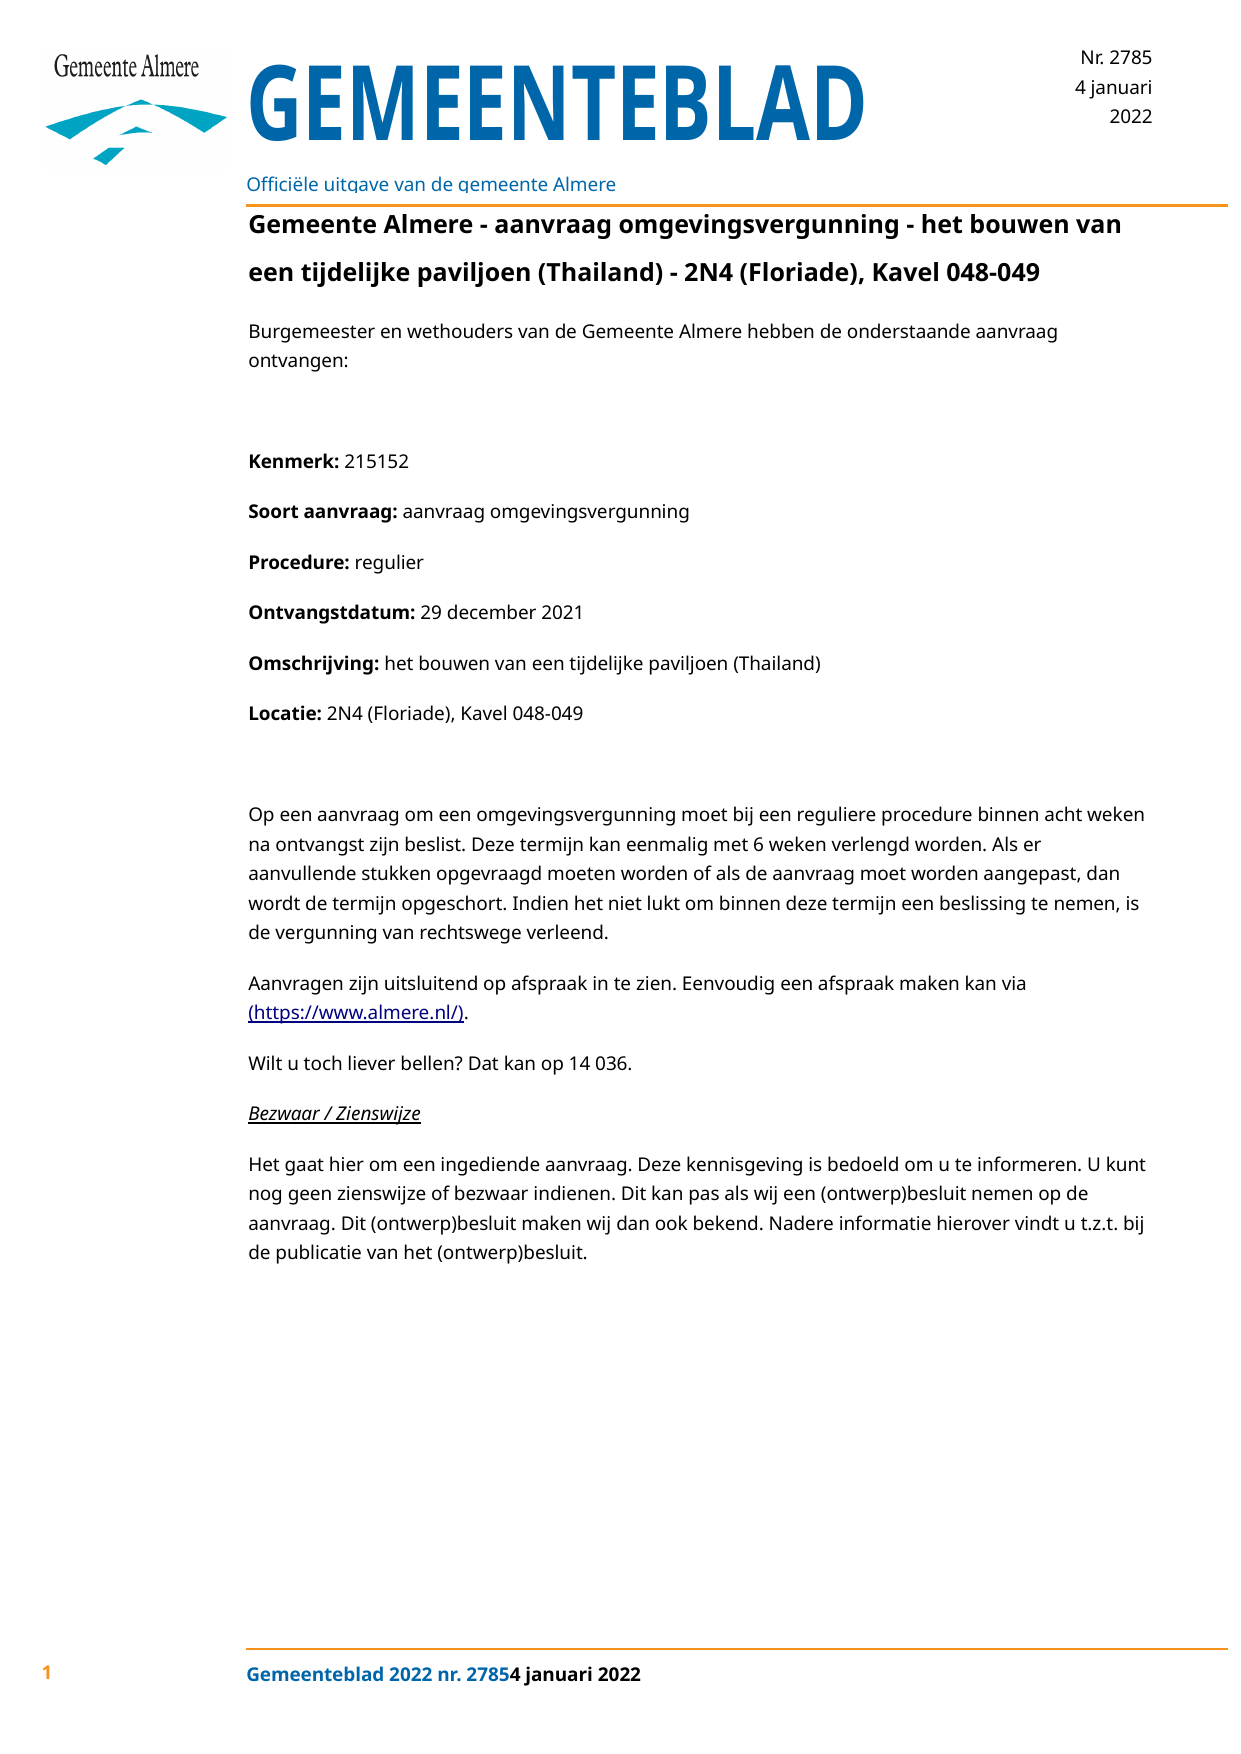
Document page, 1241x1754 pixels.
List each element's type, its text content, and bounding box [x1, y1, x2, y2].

text Wilt u toch liever bellen? Dat kan op 14 036. [248, 1050, 1152, 1076]
text Locatie: 2N4 (Floriade), Kavel 048-049 [248, 700, 1152, 726]
text Procedure: regulier [248, 549, 1152, 575]
text Op een aanvraag om een omgevingsvergunning moet bij een reguliere procedure binnen acht weken na ontvangst zijn beslist. Deze termijn kan eenmalig met 6 weken verlengd worden. Als er aanvullende stukken opgevraagd moeten worden of als de aanvraag moet worden aangepast, dan wordt de termijn opgeschort. Indien het niet lukt om binnen deze termijn een beslissing te nemen, is de vergunning van rechtswege verleend. [248, 801, 1152, 945]
picture [41, 47, 231, 172]
text Ontvangstdatum: 29 december 2021 [248, 599, 1152, 625]
text Het gaat hier om een ingediende aanvraag. Deze kennisgeving is bedoeld om u te informeren. U kunt nog geen zienswijze of bezwaar indienen. Dit kan pas als wij een (ontwerp)besluit nemen op de aanvraag. Dit (ontwerp)besluit maken wij dan ook bekend. Nadere informatie hierover vindt u t.z.t. bij de publicatie van het (ontwerp)besluit. [248, 1151, 1152, 1265]
text Aanvragen zijn uitsluitend op afspraak in te zien. Eenvoudig een afspraak maken kan via (https://www.almere.nl/). [248, 970, 1152, 1025]
text Gemeente Almere - aanvraag omgevingsvergunning - het bouwen van een tijdelijke paviljoen (Thailand) - 2N4 (Floriade), Kavel 048-049 [248, 207, 1152, 288]
text Burgemeester en wethouders van de Gemeente Almere hebben de onderstaande aanvraag ontvangen: [248, 318, 1152, 373]
text Omschrijving: het bouwen van een tijdelijke paviljoen (Thailand) [248, 650, 1152, 676]
text Kenmerk: 215152 [248, 448, 1152, 474]
text Bezwaar / Zienswijze [248, 1100, 1152, 1126]
text Soort aanvraag: aanvraag omgevingsvergunning [248, 499, 1152, 524]
